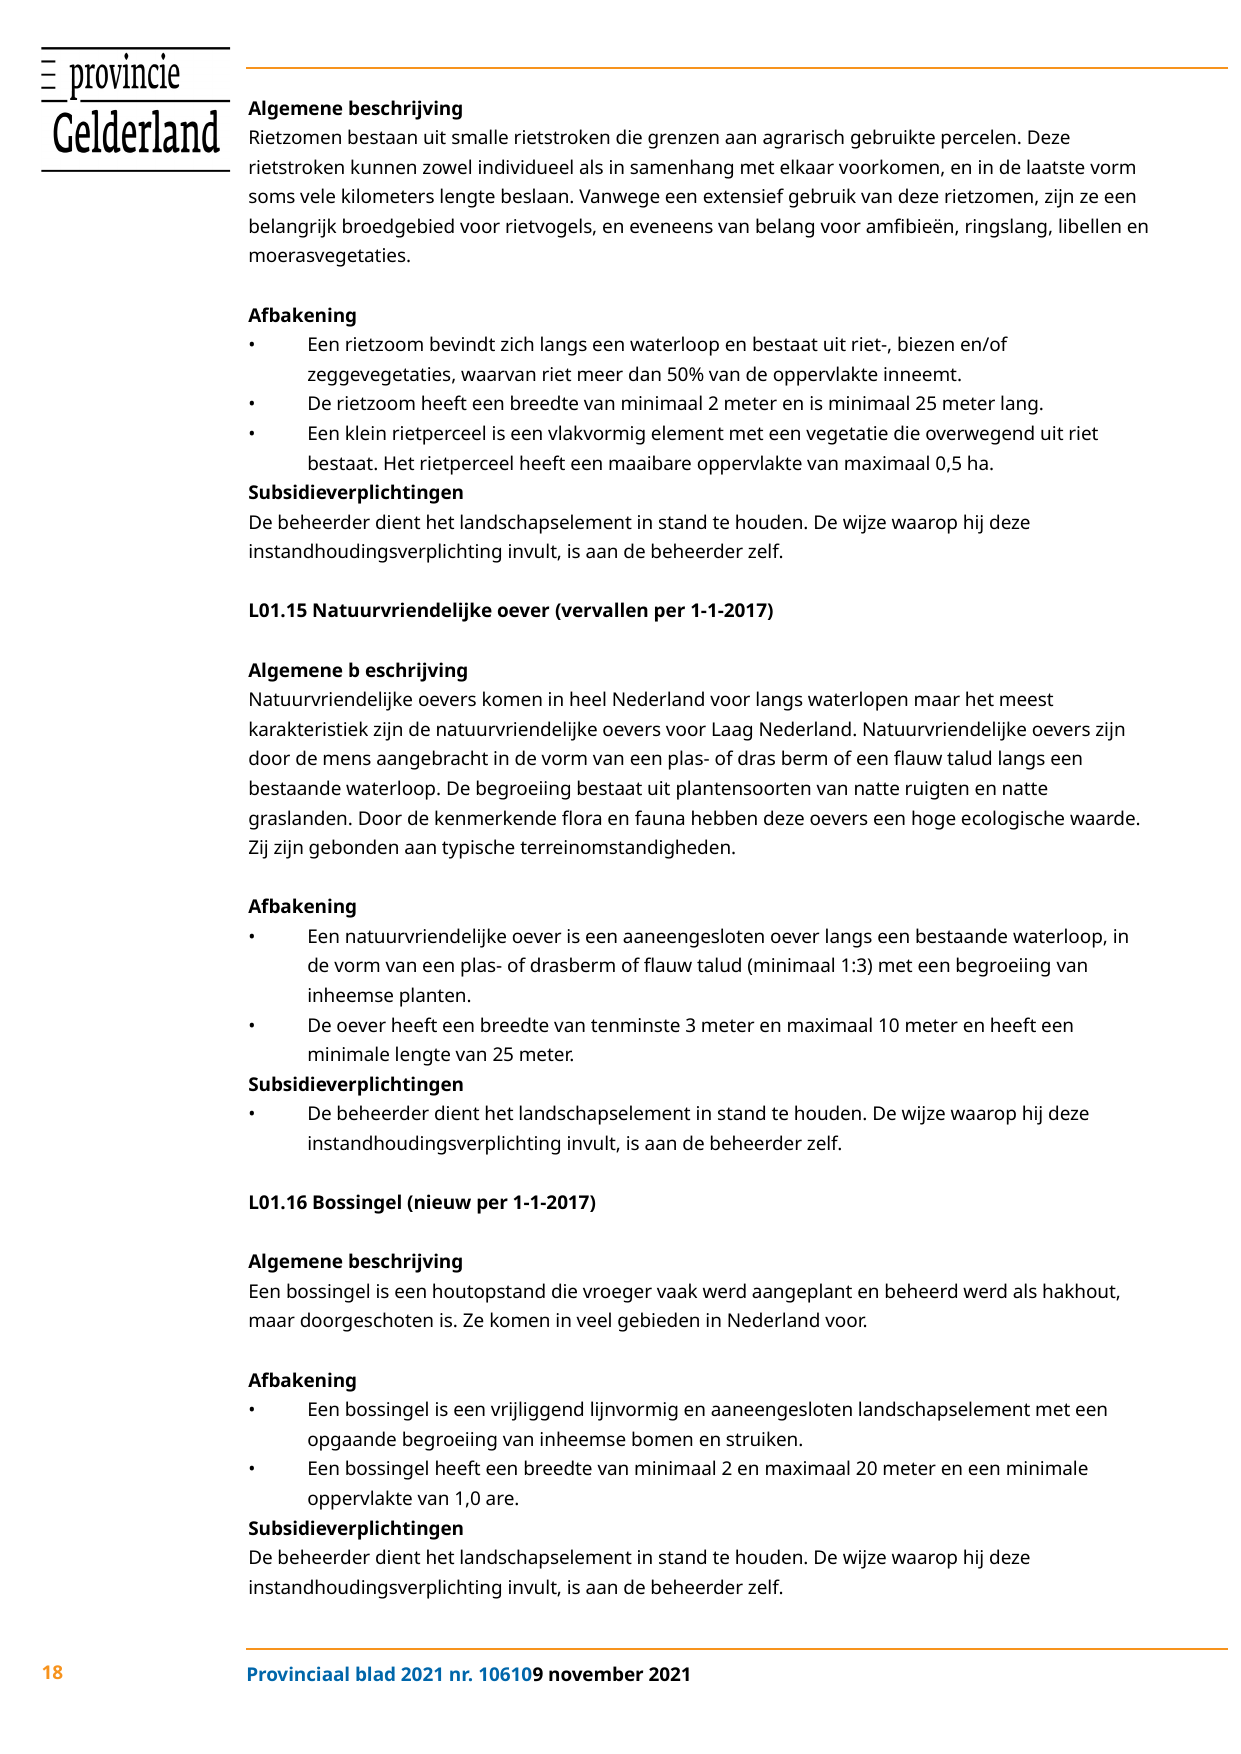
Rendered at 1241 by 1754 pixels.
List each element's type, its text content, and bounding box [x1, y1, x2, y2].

list Een bossingel is een vrijliggend lijnvormig en aaneengesloten landschapselement met een opgaande begroeiing van inheemse bomen en struiken. [248, 1396, 1152, 1452]
text Afbakening [248, 302, 1152, 328]
text Afbakening [248, 1367, 1152, 1393]
text L01.16 Bossingel (nieuw per 1-1-2017) [248, 1189, 1152, 1215]
list Een bossingel heeft een breedte van minimaal 2 en maximaal 20 meter en een minimale oppervlakte van 1,0 are. [248, 1456, 1152, 1511]
picture [41, 47, 231, 172]
list De oever heeft een breedte van tenminste 3 meter en maximaal 10 meter en heeft een minimale lengte van 25 meter. [248, 1012, 1152, 1067]
text De beheerder dient het landschapselement in stand te houden. De wijze waarop hij deze instandhoudingsverplichting invult, is aan de beheerder zelf. [248, 509, 1152, 564]
text Subsidieverplichtingen [248, 1071, 1152, 1097]
text Een bossingel is een houtopstand die vroeger vaak werd aangeplant en beheerd werd als hakhout, maar doorgeschoten is. Ze komen in veel gebieden in Nederland voor. [248, 1278, 1152, 1333]
text Algemene beschrijving [248, 95, 1152, 121]
text Rietzomen bestaan uit smalle rietstroken die grenzen aan agrarisch gebruikte percelen. Deze rietstroken kunnen zowel individueel als in samenhang met elkaar voorkomen, en in de laatste vorm soms vele kilometers lengte beslaan. Vanwege een extensief gebruik van deze rietzomen, zijn ze een belangrijk broedgebied voor rietvogels, en eveneens van belang voor amfibieën, ringslang, libellen en moerasvegetaties. [248, 124, 1152, 268]
text L01.15 Natuurvriendelijke oever (vervallen per 1-1-2017) [248, 598, 1152, 623]
list De rietzoom heeft een breedte van minimaal 2 meter en is minimaal 25 meter lang. [248, 391, 1152, 416]
text Algemene beschrijving [248, 1248, 1152, 1274]
text Subsidieverplichtingen [248, 1515, 1152, 1541]
text Afbakening [248, 893, 1152, 919]
list Een rietzoom bevindt zich langs een waterloop en bestaat uit riet-, biezen en/of zeggevegetaties, waarvan riet meer dan 50% van de oppervlakte inneemt. [248, 331, 1152, 387]
list De beheerder dient het landschapselement in stand te houden. De wijze waarop hij deze instandhoudingsverplichting invult, is aan de beheerder zelf. [248, 1101, 1152, 1156]
list Een klein rietperceel is een vlakvormig element met een vegetatie die overwegend uit riet bestaat. Het rietperceel heeft een maaibare oppervlakte van maximaal 0,5 ha. [248, 420, 1152, 476]
text Subsidieverplichtingen [248, 479, 1152, 505]
text Natuurvriendelijke oevers komen in heel Nederland voor langs waterlopen maar het meest karakteristiek zijn de natuurvriendelijke oevers voor Laag Nederland. Natuurvriendelijke oevers zijn door de mens aangebracht in de vorm van een plas- of dras berm of een flauw talud langs een bestaande waterloop. De begroeiing bestaat uit plantensoorten van natte ruigten en natte graslanden. Door de kenmerkende flora en fauna hebben deze oevers een hoge ecologische waarde. Zij zijn gebonden aan typische terreinomstandigheden. [248, 686, 1152, 860]
text Algemene b eschrijving [248, 657, 1152, 683]
list Een natuurvriendelijke oever is een aaneengesloten oever langs een bestaande waterloop, in de vorm van een plas- of drasberm of flauw talud (minimaal 1:3) met een begroeiing van inheemse planten. [248, 923, 1152, 1008]
text De beheerder dient het landschapselement in stand te houden. De wijze waarop hij deze instandhoudingsverplichting invult, is aan de beheerder zelf. [248, 1544, 1152, 1600]
